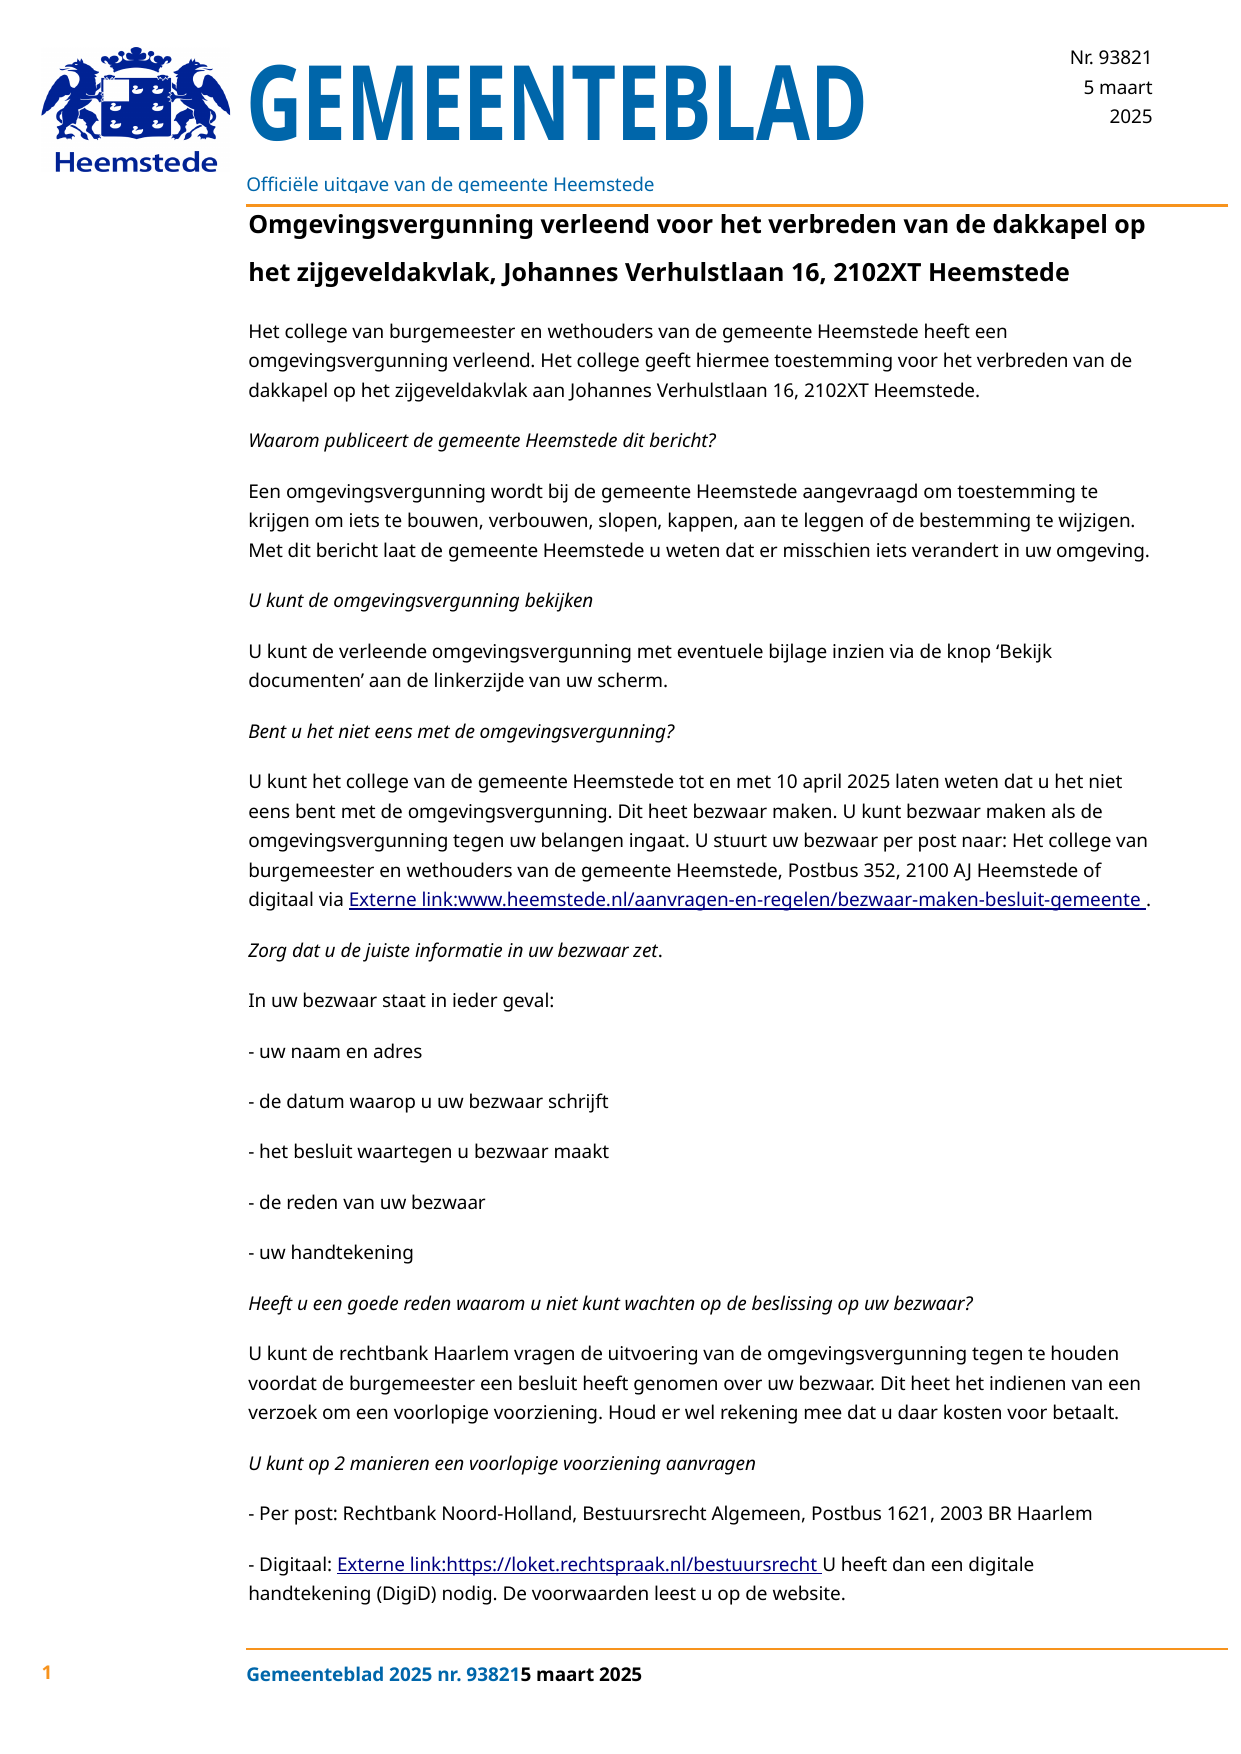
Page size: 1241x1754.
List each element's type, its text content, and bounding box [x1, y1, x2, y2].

text U kunt de verleende omgevingsvergunning met eventuele bijlage inzien via de knop ‘Bekijk documenten’ aan de linkerzijde van uw scherm. [248, 638, 1152, 693]
text Zorg dat u de juiste informatie in uw bezwaar zet. [248, 937, 1152, 963]
text - het besluit waartegen u bezwaar maakt [248, 1139, 1152, 1164]
text - uw naam en adres [248, 1038, 1152, 1064]
text Waarom publiceert de gemeente Heemstede dit bericht? [248, 427, 1152, 453]
text U kunt het college van de gemeente Heemstede tot en met 10 april 2025 laten weten dat u het niet eens bent met de omgevingsvergunning. Dit heet bezwaar maken. U kunt bezwaar maken als de omgevingsvergunning tegen uw belangen ingaat. U stuurt uw bezwaar per post naar: Het college van burgemeester en wethouders van de gemeente Heemstede, Postbus 352, 2100 AJ Heemstede of digitaal via Externe link:www.heemstede.nl/aanvragen-en-regelen/bezwaar-maken-besluit-gemeente . [248, 768, 1152, 912]
text - de reden van uw bezwaar [248, 1189, 1152, 1215]
text Omgevingsvergunning verleend voor het verbreden van de dakkapel op het zijgeveldakvlak, Johannes Verhulstlaan 16, 2102XT Heemstede [248, 207, 1152, 288]
text Bent u het niet eens met de omgevingsvergunning? [248, 718, 1152, 744]
text - uw handtekening [248, 1239, 1152, 1265]
text Het college van burgemeester en wethouders van de gemeente Heemstede heeft een omgevingsvergunning verleend. Het college geeft hiermee toestemming voor het verbreden van de dakkapel op het zijgeveldakvlak aan Johannes Verhulstlaan 16, 2102XT Heemstede. [248, 318, 1152, 403]
text In uw bezwaar staat in ieder geval: [248, 987, 1152, 1013]
text - Per post: Rechtbank Noord-Holland, Bestuursrecht Algemeen, Postbus 1621, 2003 BR Haarlem [248, 1500, 1152, 1526]
text - de datum waarop u uw bezwaar schrijft [248, 1088, 1152, 1114]
text Een omgevingsvergunning wordt bij de gemeente Heemstede aangevraagd om toestemming te krijgen om iets te bouwen, verbouwen, slopen, kappen, aan te leggen of de bestemming te wijzigen. Met dit bericht laat de gemeente Heemstede u weten dat er misschien iets verandert in uw omgeving. [248, 478, 1152, 563]
text - Digitaal: Externe link:https://loket.rechtspraak.nl/bestuursrecht U heeft dan een digitale handtekening (DigiD) nodig. De voorwaarden leest u op de website. [248, 1551, 1152, 1606]
text U kunt de rechtbank Haarlem vragen de uitvoering van de omgevingsvergunning tegen te houden voordat de burgemeester een besluit heeft genomen over uw bezwaar. Dit heet het indienen van een verzoek om een voorlopige voorziening. Houd er wel rekening mee dat u daar kosten voor betaalt. [248, 1340, 1152, 1425]
picture [41, 47, 231, 172]
text U kunt op 2 manieren een voorlopige voorziening aanvragen [248, 1450, 1152, 1476]
text Heeft u een goede reden waarom u niet kunt wachten op de beslissing op uw bezwaar? [248, 1290, 1152, 1316]
text U kunt de omgevingsvergunning bekijken [248, 587, 1152, 613]
